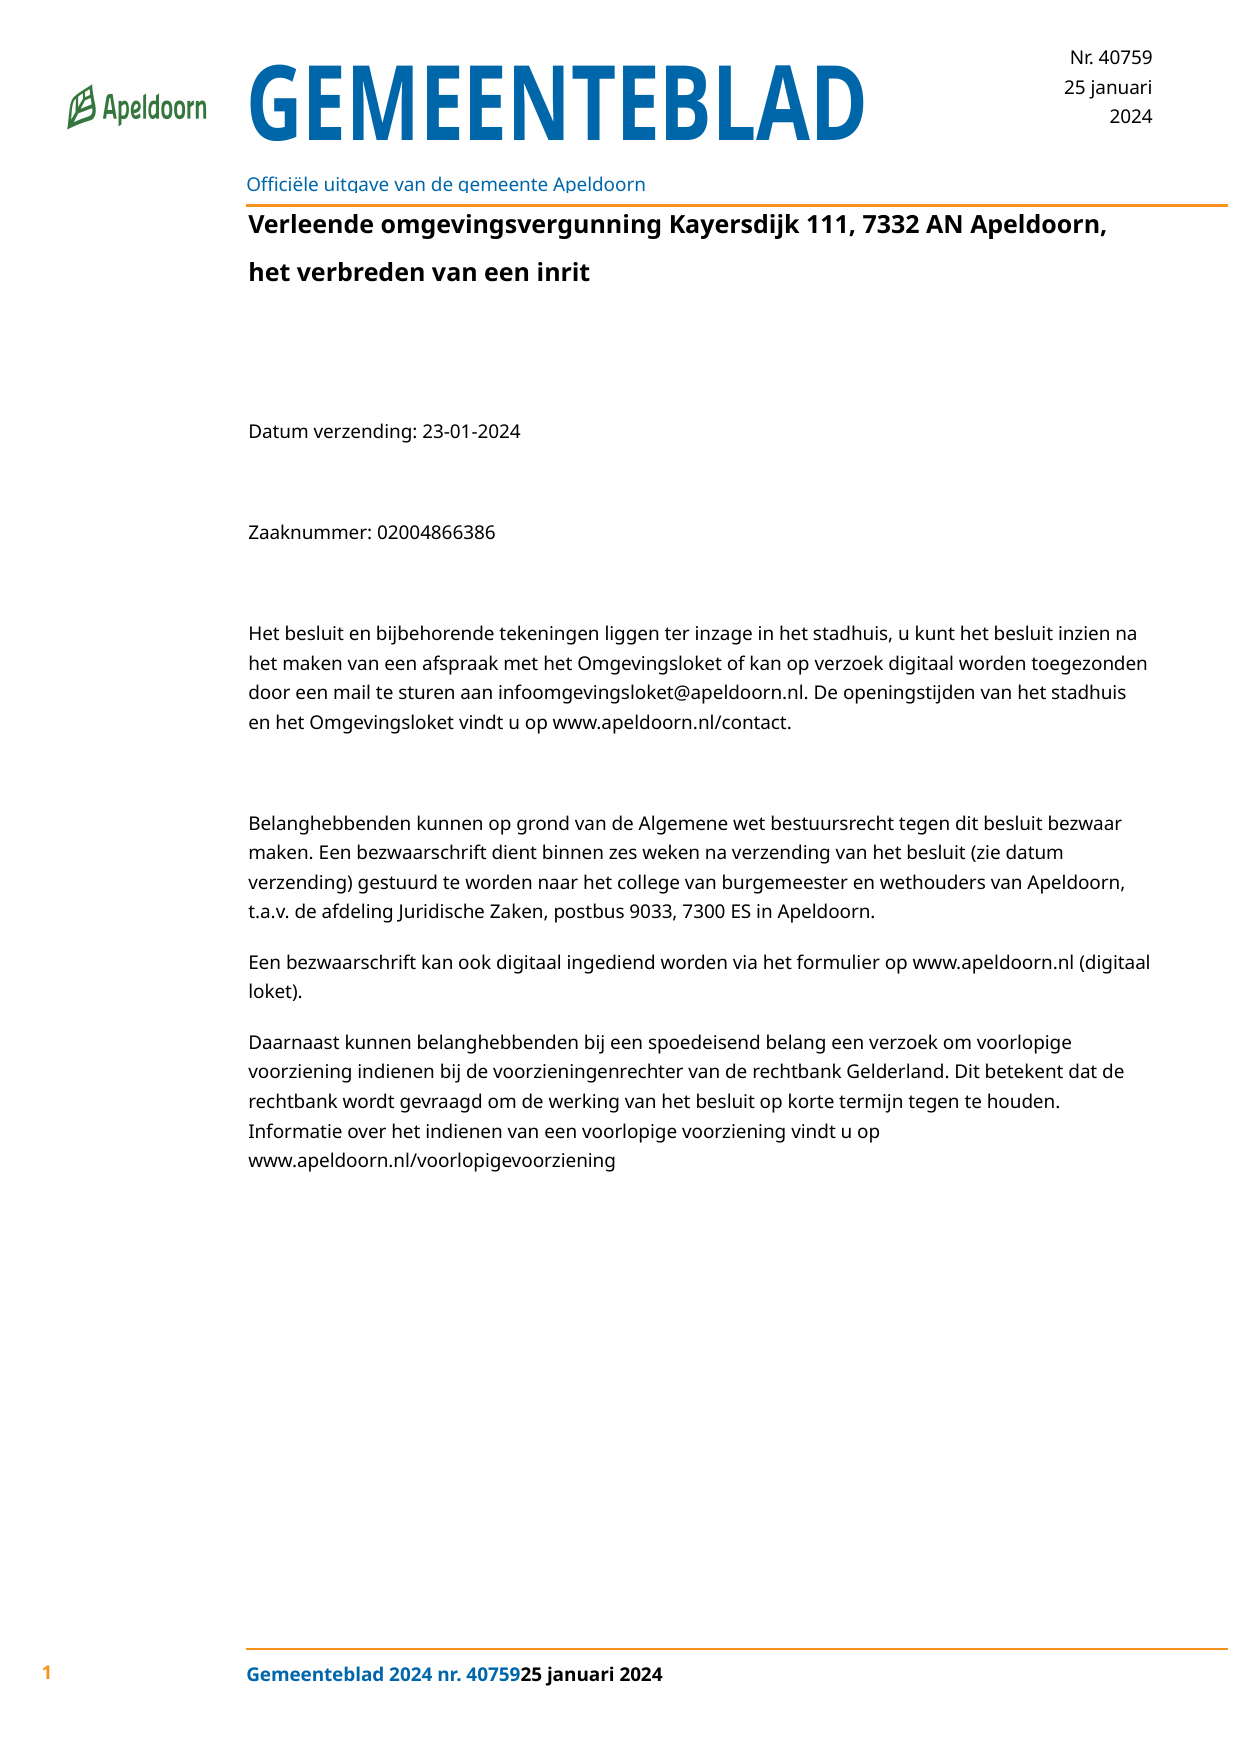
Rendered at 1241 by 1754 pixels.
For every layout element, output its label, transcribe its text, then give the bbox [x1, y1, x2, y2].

text Verleende omgevingsvergunning Kayersdijk 111, 7332 AN Apeldoorn, het verbreden van een inrit [248, 207, 1152, 288]
picture [41, 47, 231, 172]
text Zaaknummer: 02004866386 [248, 519, 1152, 545]
text Daarnaast kunnen belanghebbenden bij een spoedeisend belang een verzoek om voorlopige voorziening indienen bij de voorzieningenrechter van de rechtbank Gelderland. Dit betekent dat de rechtbank wordt gevraagd om de werking van het besluit op korte termijn tegen te houden. Informatie over het indienen van een voorlopige voorziening vindt u op www.apeldoorn.nl/voorlopigevoorziening [248, 1029, 1152, 1173]
text Belanghebbenden kunnen op grond van de Algemene wet bestuursrecht tegen dit besluit bezwaar maken. Een bezwaarschrift dient binnen zes weken na verzending van het besluit (zie datum verzending) gestuurd te worden naar het college van burgemeester en wethouders van Apeldoorn, t.a.v. de afdeling Juridische Zaken, postbus 9033, 7300 ES in Apeldoorn. [248, 810, 1152, 924]
text Het besluit en bijbehorende tekeningen liggen ter inzage in het stadhuis, u kunt het besluit inzien na het maken van een afspraak met het Omgevingsloket of kan op verzoek digitaal worden toegezonden door een mail te sturen aan infoomgevingsloket@apeldoorn.nl. De openingstijden van het stadhuis en het Omgevingsloket vindt u op www.apeldoorn.nl/contact. [248, 620, 1152, 735]
text Datum verzending: 23-01-2024 [248, 419, 1152, 444]
text Een bezwaarschrift kan ook digitaal ingediend worden via het formulier op www.apeldoorn.nl (digitaal loket). [248, 949, 1152, 1004]
